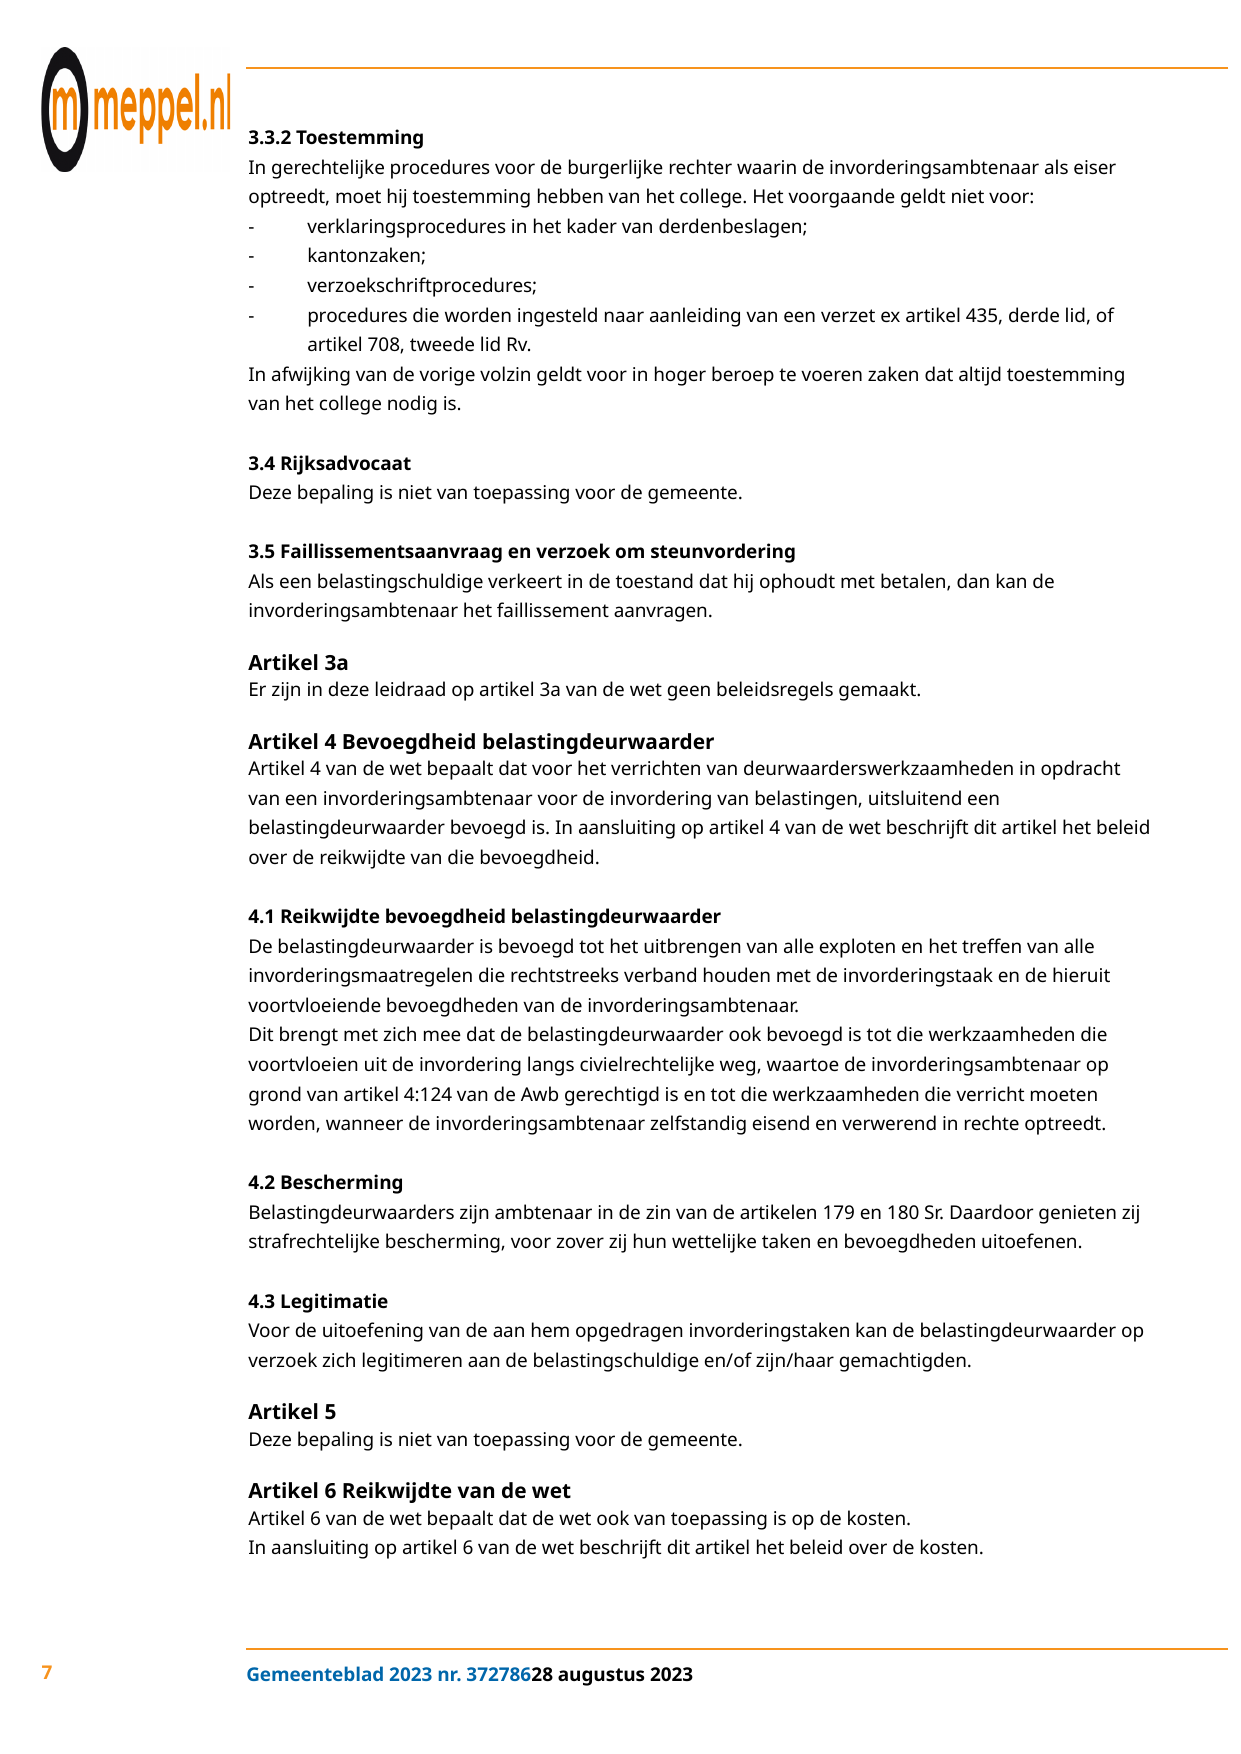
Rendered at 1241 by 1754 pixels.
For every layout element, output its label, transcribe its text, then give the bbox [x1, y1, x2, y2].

text Artikel 3a [248, 648, 1152, 677]
text Deze bepaling is niet van toepassing voor de gemeente. [248, 479, 1152, 505]
text Belastingdeurwaarders zijn ambtenaar in de zin van de artikelen 179 en 180 Sr. Daardoor genieten zij strafrechtelijke bescherming, voor zover zij hun wettelijke taken en bevoegdheden uitoefenen. [248, 1199, 1152, 1254]
text Dit brengt met zich mee dat de belastingdeurwaarder ook bevoegd is tot die werkzaamheden die voortvloeien uit de invordering langs civielrechtelijke weg, waartoe de invorderingsambtenaar op grond van artikel 4:124 van de Awb gerechtigd is en tot die werkzaamheden die verricht moeten worden, wanneer de invorderingsambtenaar zelfstandig eisend en verwerend in rechte optreedt. [248, 1022, 1152, 1136]
text Als een belastingschuldige verkeert in de toestand dat hij ophoudt met betalen, dan kan de invorderingsambtenaar het faillissement aanvragen. [248, 568, 1152, 623]
text 4.1 Reikwijdte bevoegdheid belastingdeurwaarder [248, 903, 1152, 929]
text In afwijking van de vorige volzin geldt voor in hoger beroep te voeren zaken dat altijd toestemming van het college nodig is. [248, 361, 1152, 416]
text 3.3.2 Toestemming [248, 124, 1152, 150]
text Er zijn in deze leidraad op artikel 3a van de wet geen beleidsregels gemaakt. [248, 677, 1152, 702]
text 3.5 Faillissementsaanvraag en verzoek om steunvordering [248, 538, 1152, 564]
text Artikel 6 van de wet bepaalt dat de wet ook van toepassing is op de kosten. [248, 1505, 1152, 1531]
text 4.3 Legitimatie [248, 1288, 1152, 1314]
text In gerechtelijke procedures voor de burgerlijke rechter waarin de invorderingsambtenaar als eiser optreedt, moet hij toestemming hebben van het college. Het voorgaande geldt niet voor: [248, 154, 1152, 209]
list verzoekschriftprocedures; [248, 272, 1152, 298]
text Voor de uitoefening van de aan hem opgedragen invorderingstaken kan de belastingdeurwaarder op verzoek zich legitimeren aan de belastingschuldige en/of zijn/haar gemachtigden. [248, 1317, 1152, 1373]
list procedures die worden ingesteld naar aanleiding van een verzet ex artikel 435, derde lid, of artikel 708, tweede lid Rv. [248, 302, 1152, 357]
list verklaringsprocedures in het kader van derdenbeslagen; [248, 213, 1152, 239]
list kantonzaken; [248, 243, 1152, 268]
text 4.2 Bescherming [248, 1169, 1152, 1195]
text Artikel 6 Reikwijdte van de wet [248, 1476, 1152, 1505]
text Artikel 4 van de wet bepaalt dat voor het verrichten van deurwaarderswerkzaamheden in opdracht van een invorderingsambtenaar voor de invordering van belastingen, uitsluitend een belastingdeurwaarder bevoegd is. In aansluiting op artikel 4 van de wet beschrijft dit artikel het beleid over de reikwijdte van die bevoegdheid. [248, 755, 1152, 870]
text Deze bepaling is niet van toepassing voor de gemeente. [248, 1426, 1152, 1452]
text Artikel 4 Bevoegdheid belastingdeurwaarder [248, 727, 1152, 755]
text In aansluiting op artikel 6 van de wet beschrijft dit artikel het beleid over de kosten. [248, 1534, 1152, 1560]
text 3.4 Rijksadvocaat [248, 450, 1152, 476]
text Artikel 5 [248, 1397, 1152, 1426]
picture [41, 47, 231, 172]
text De belastingdeurwaarder is bevoegd tot het uitbrengen van alle exploten en het treffen van alle invorderingsmaatregelen die rechtstreeks verband houden met de invorderingstaak en de hieruit voortvloeiende bevoegdheden van de invorderingsambtenaar. [248, 933, 1152, 1018]
